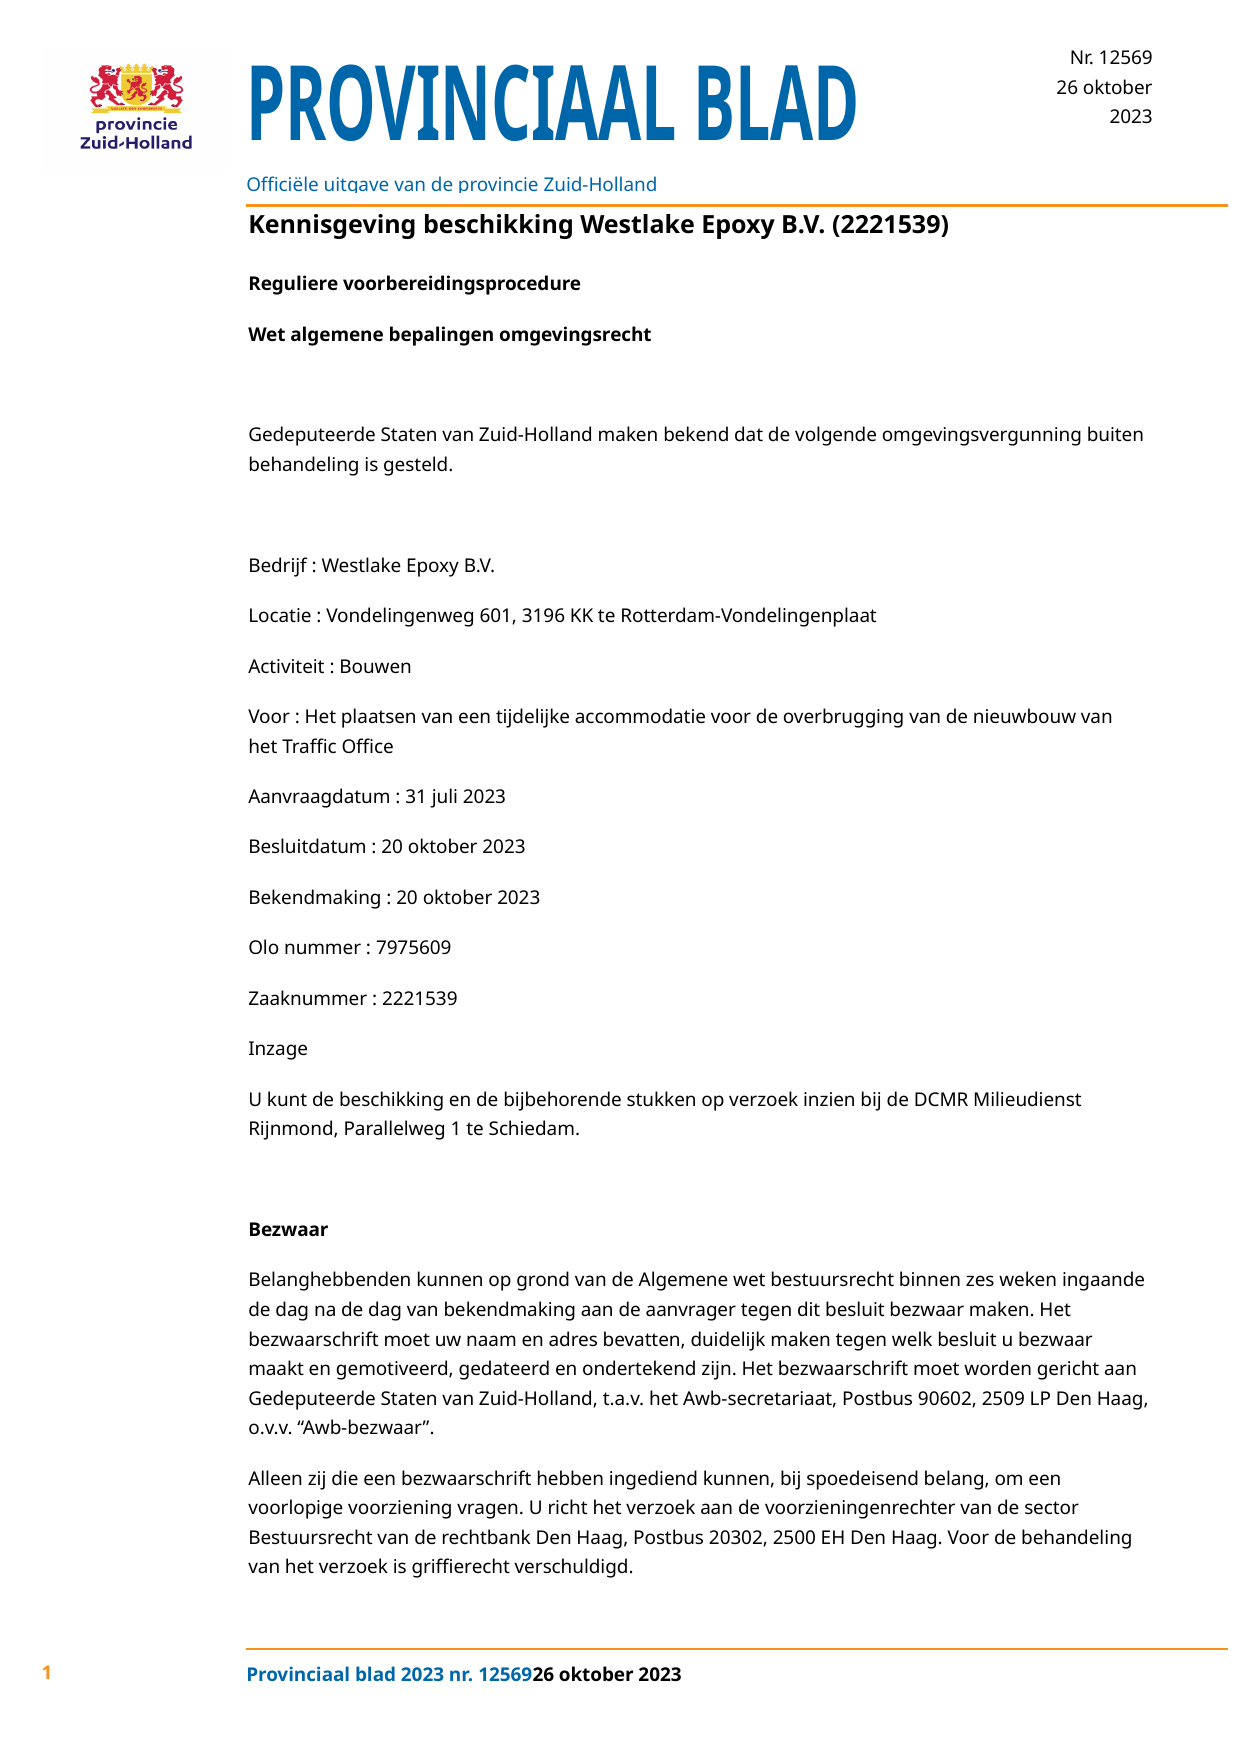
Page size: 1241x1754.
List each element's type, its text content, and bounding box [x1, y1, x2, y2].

text Belanghebbenden kunnen op grond van de Algemene wet bestuursrecht binnen zes weken ingaande de dag na de dag van bekendmaking aan de aanvrager tegen dit besluit bezwaar maken. Het bezwaarschrift moet uw naam en adres bevatten, duidelijk maken tegen welk besluit u bezwaar maakt en gemotiveerd, gedateerd en ondertekend zijn. Het bezwaarschrift moet worden gericht aan Gedeputeerde Staten van Zuid-Holland, t.a.v. het Awb-secretariaat, Postbus 90602, 2509 LP Den Haag, o.v.v. “Awb-bezwaar”. [248, 1267, 1152, 1440]
text Gedeputeerde Staten van Zuid-Holland maken bekend dat de volgende omgevingsvergunning buiten behandeling is gesteld. [248, 422, 1152, 477]
text Bekendmaking : 20 oktober 2023 [248, 884, 1152, 910]
text Bedrijf : Westlake Epoxy B.V. [248, 552, 1152, 578]
text Activiteit : Bouwen [248, 653, 1152, 678]
text Bezwaar [248, 1216, 1152, 1242]
text Kennisgeving beschikking Westlake Epoxy B.V. (2221539) [248, 207, 1152, 241]
text Aanvraagdatum : 31 juli 2023 [248, 783, 1152, 809]
text Besluitdatum : 20 oktober 2023 [248, 834, 1152, 859]
text Locatie : Vondelingenweg 601, 3196 KK te Rotterdam-Vondelingenplaat [248, 602, 1152, 628]
text Reguliere voorbereidingsprocedure [248, 270, 1152, 296]
text Voor : Het plaatsen van een tijdelijke accommodatie voor de overbrugging van de nieuwbouw van het Traffic Office [248, 703, 1152, 758]
text Wet algemene bepalingen omgevingsrecht [248, 321, 1152, 346]
picture [41, 47, 231, 172]
text Zaaknummer : 2221539 [248, 985, 1152, 1011]
text Olo nummer : 7975609 [248, 934, 1152, 960]
text Inzage [248, 1035, 1152, 1061]
text Alleen zij die een bezwaarschrift hebben ingediend kunnen, bij spoedeisend belang, om een voorlopige voorziening vragen. U richt het verzoek aan de voorzieningenrechter van de sector Bestuursrecht van de rechtbank Den Haag, Postbus 20302, 2500 EH Den Haag. Voor de behandeling van het verzoek is griffierecht verschuldigd. [248, 1465, 1152, 1579]
text U kunt de beschikking en de bijbehorende stukken op verzoek inzien bij de DCMR Milieudienst Rijnmond, Parallelweg 1 te Schiedam. [248, 1086, 1152, 1141]
